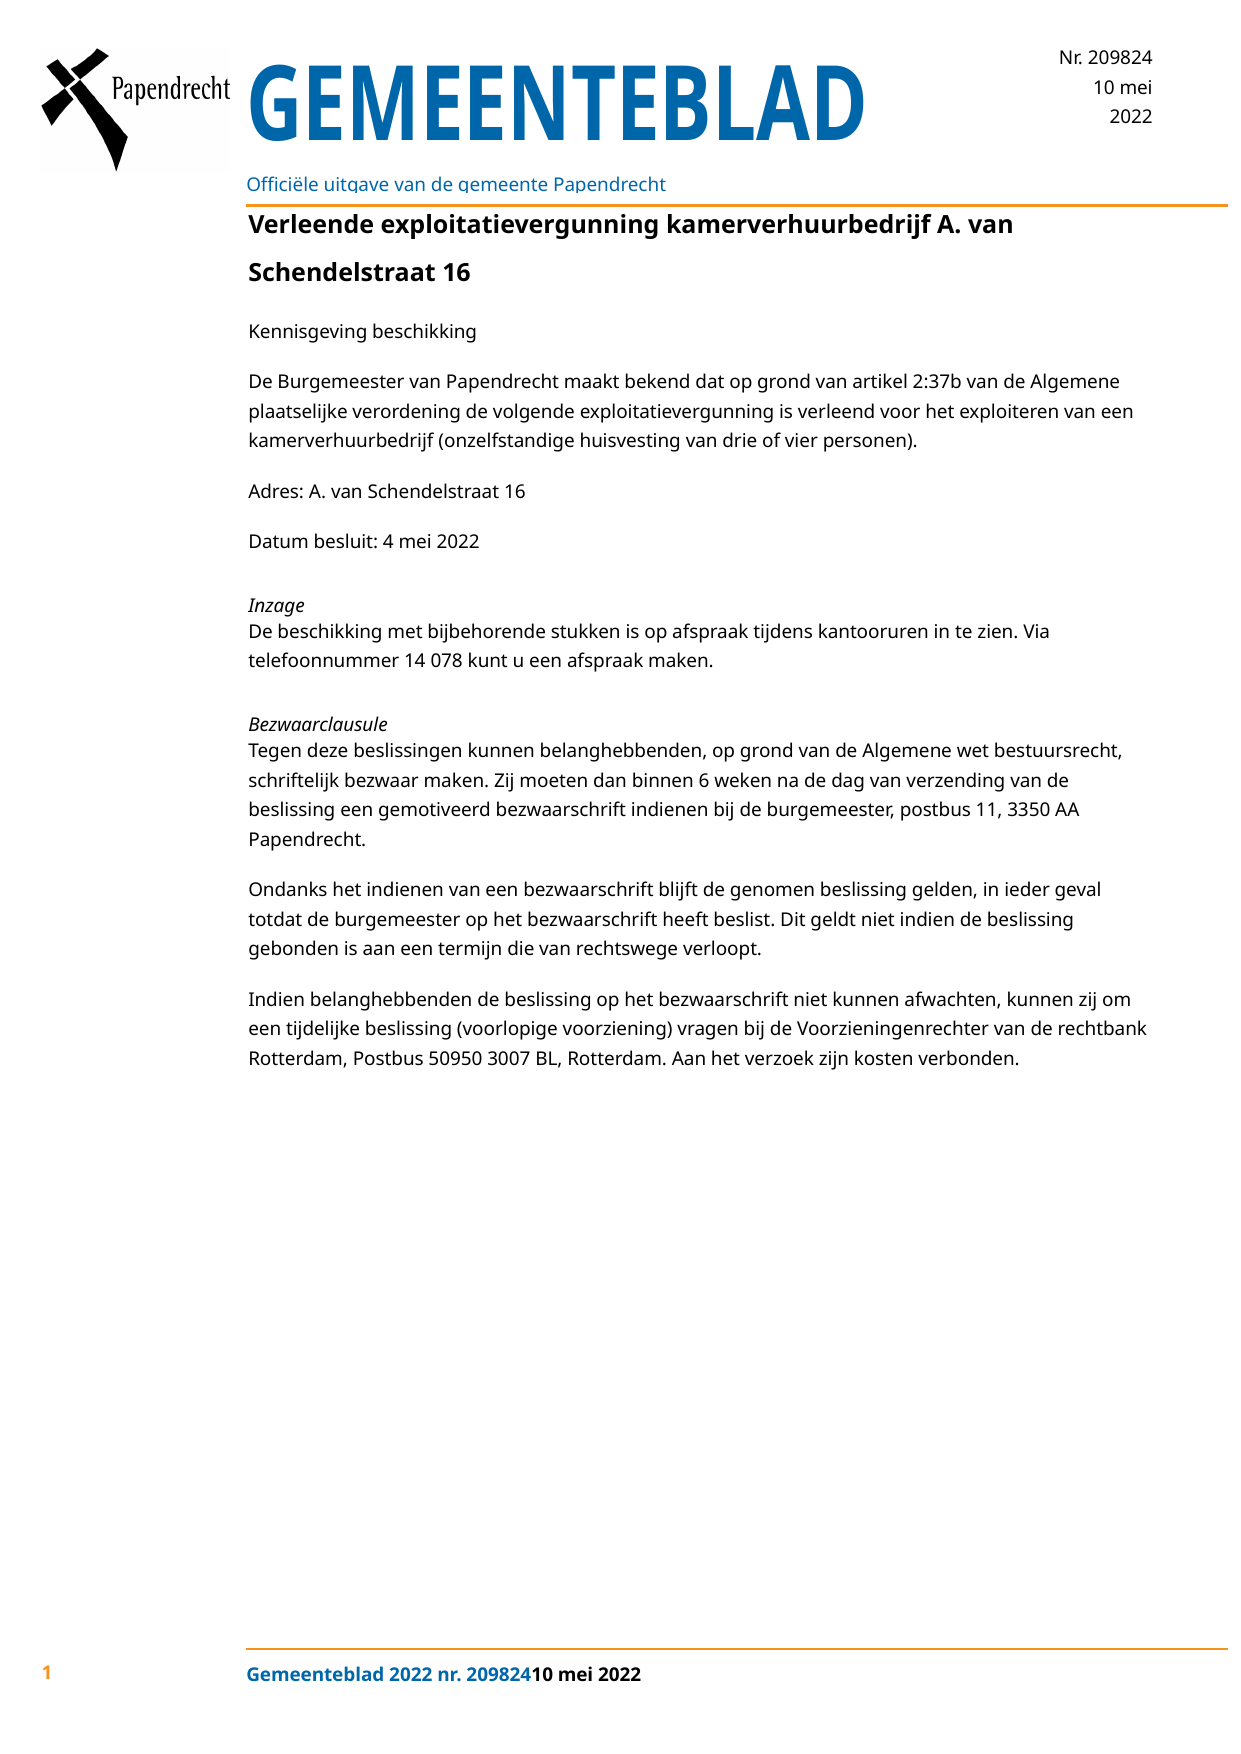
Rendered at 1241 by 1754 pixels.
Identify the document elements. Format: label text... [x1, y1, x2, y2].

text De beschikking met bijbehorende stukken is op afspraak tijdens kantooruren in te zien. Via telefoonnummer 14 078 kunt u een afspraak maken. [248, 618, 1152, 673]
text Tegen deze beslissingen kunnen belanghebbenden, op grond van de Algemene wet bestuursrecht, schriftelijk bezwaar maken. Zij moeten dan binnen 6 weken na de dag van verzending van de beslissing een gemotiveerd bezwaarschrift indienen bij de burgemeester, postbus 11, 3350 AA Papendrecht. [248, 737, 1152, 852]
text Ondanks het indienen van een bezwaarschrift blijft de genomen beslissing gelden, in ieder geval totdat de burgemeester op het bezwaarschrift heeft beslist. Dit geldt niet indien de beslissing gebonden is aan een termijn die van rechtswege verloopt. [248, 876, 1152, 961]
text Datum besluit: 4 mei 2022 [248, 528, 1152, 554]
text De Burgemeester van Papendrecht maakt bekend dat op grond van artikel 2:37b van de Algemene plaatselijke verordening de volgende exploitatievergunning is verleend voor het exploiteren van een kamerverhuurbedrijf (onzelfstandige huisvesting van drie of vier personen). [248, 368, 1152, 453]
text Bezwaarclausule [248, 712, 1152, 737]
picture [41, 47, 231, 172]
text Adres: A. van Schendelstraat 16 [248, 478, 1152, 504]
text Verleende exploitatievergunning kamerverhuurbedrijf A. van Schendelstraat 16 [248, 207, 1152, 288]
text Kennisgeving beschikking [248, 318, 1152, 344]
text Inzage [248, 592, 1152, 618]
text Indien belanghebbenden de beslissing op het bezwaarschrift niet kunnen afwachten, kunnen zij om een tijdelijke beslissing (voorlopige voorziening) vragen bij de Voorzieningenrechter van de rechtbank Rotterdam, Postbus 50950 3007 BL, Rotterdam. Aan het verzoek zijn kosten verbonden. [248, 986, 1152, 1071]
